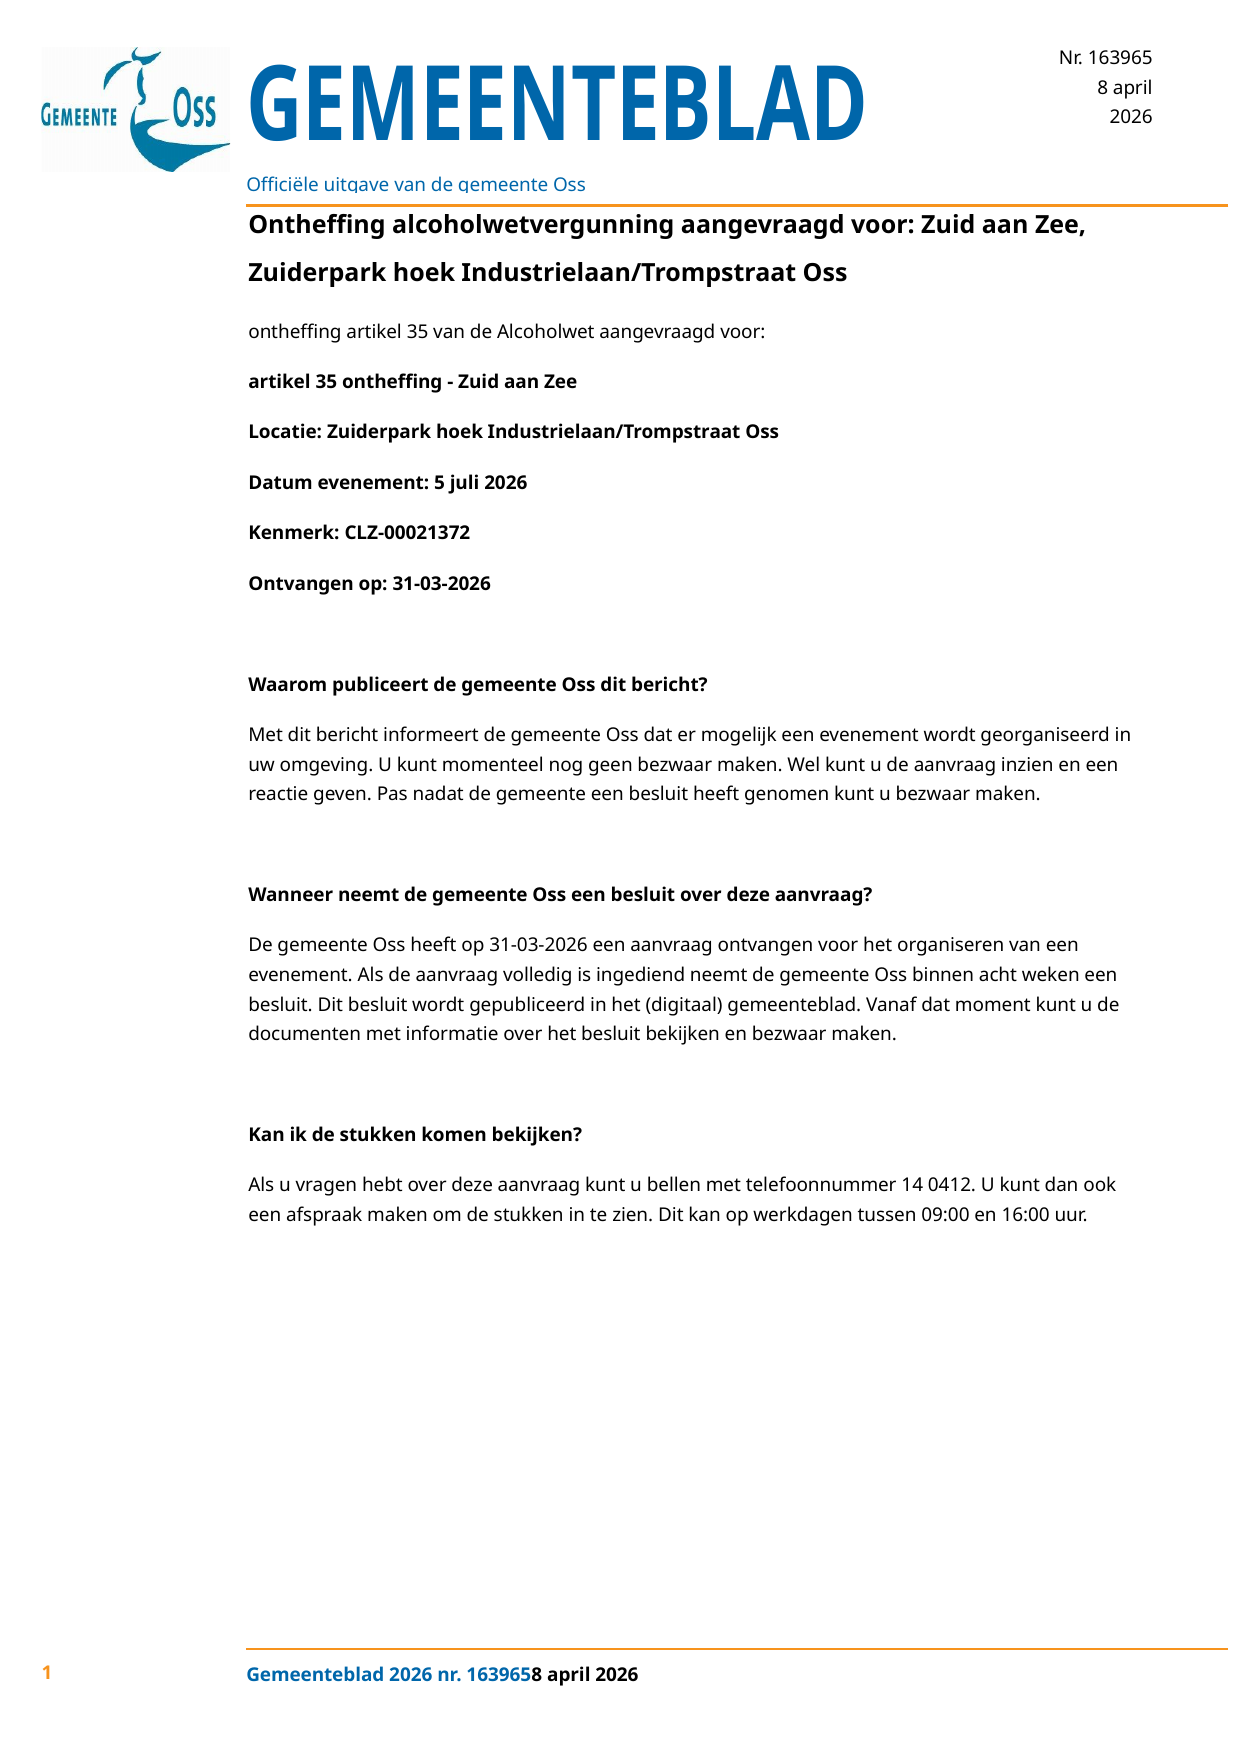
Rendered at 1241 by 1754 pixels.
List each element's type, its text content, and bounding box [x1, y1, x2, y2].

text De gemeente Oss heeft op 31-03-2026 een aanvraag ontvangen voor het organiseren van een evenement. Als de aanvraag volledig is ingediend neemt de gemeente Oss binnen acht weken een besluit. Dit besluit wordt gepubliceerd in het (digitaal) gemeenteblad. Vanaf dat moment kunt u de documenten met informatie over het besluit bekijken en bezwaar maken. [248, 932, 1152, 1046]
text Locatie: Zuiderpark hoek Industrielaan/Trompstraat Oss [248, 419, 1152, 444]
text Datum evenement: 5 juli 2026 [248, 469, 1152, 495]
text Waarom publiceert de gemeente Oss dit bericht? [248, 671, 1152, 697]
text Wanneer neemt de gemeente Oss een besluit over deze aanvraag? [248, 881, 1152, 907]
text Ontvangen op: 31-03-2026 [248, 570, 1152, 596]
picture [41, 47, 231, 172]
text Kenmerk: CLZ-00021372 [248, 519, 1152, 545]
text artikel 35 ontheffing - Zuid aan Zee [248, 368, 1152, 394]
text Kan ik de stukken komen bekijken? [248, 1121, 1152, 1147]
text Met dit bericht informeert de gemeente Oss dat er mogelijk een evenement wordt georganiseerd in uw omgeving. U kunt momenteel nog geen bezwaar maken. Wel kunt u de aanvraag inzien en een reactie geven. Pas nadat de gemeente een besluit heeft genomen kunt u bezwaar maken. [248, 721, 1152, 806]
text Als u vragen hebt over deze aanvraag kunt u bellen met telefoonnummer 14 0412. U kunt dan ook een afspraak maken om de stukken in te zien. Dit kan op werkdagen tussen 09:00 en 16:00 uur. [248, 1172, 1152, 1227]
text Ontheffing alcoholwetvergunning aangevraagd voor: Zuid aan Zee, Zuiderpark hoek Industrielaan/Trompstraat Oss [248, 207, 1152, 288]
text ontheffing artikel 35 van de Alcoholwet aangevraagd voor: [248, 318, 1152, 344]
